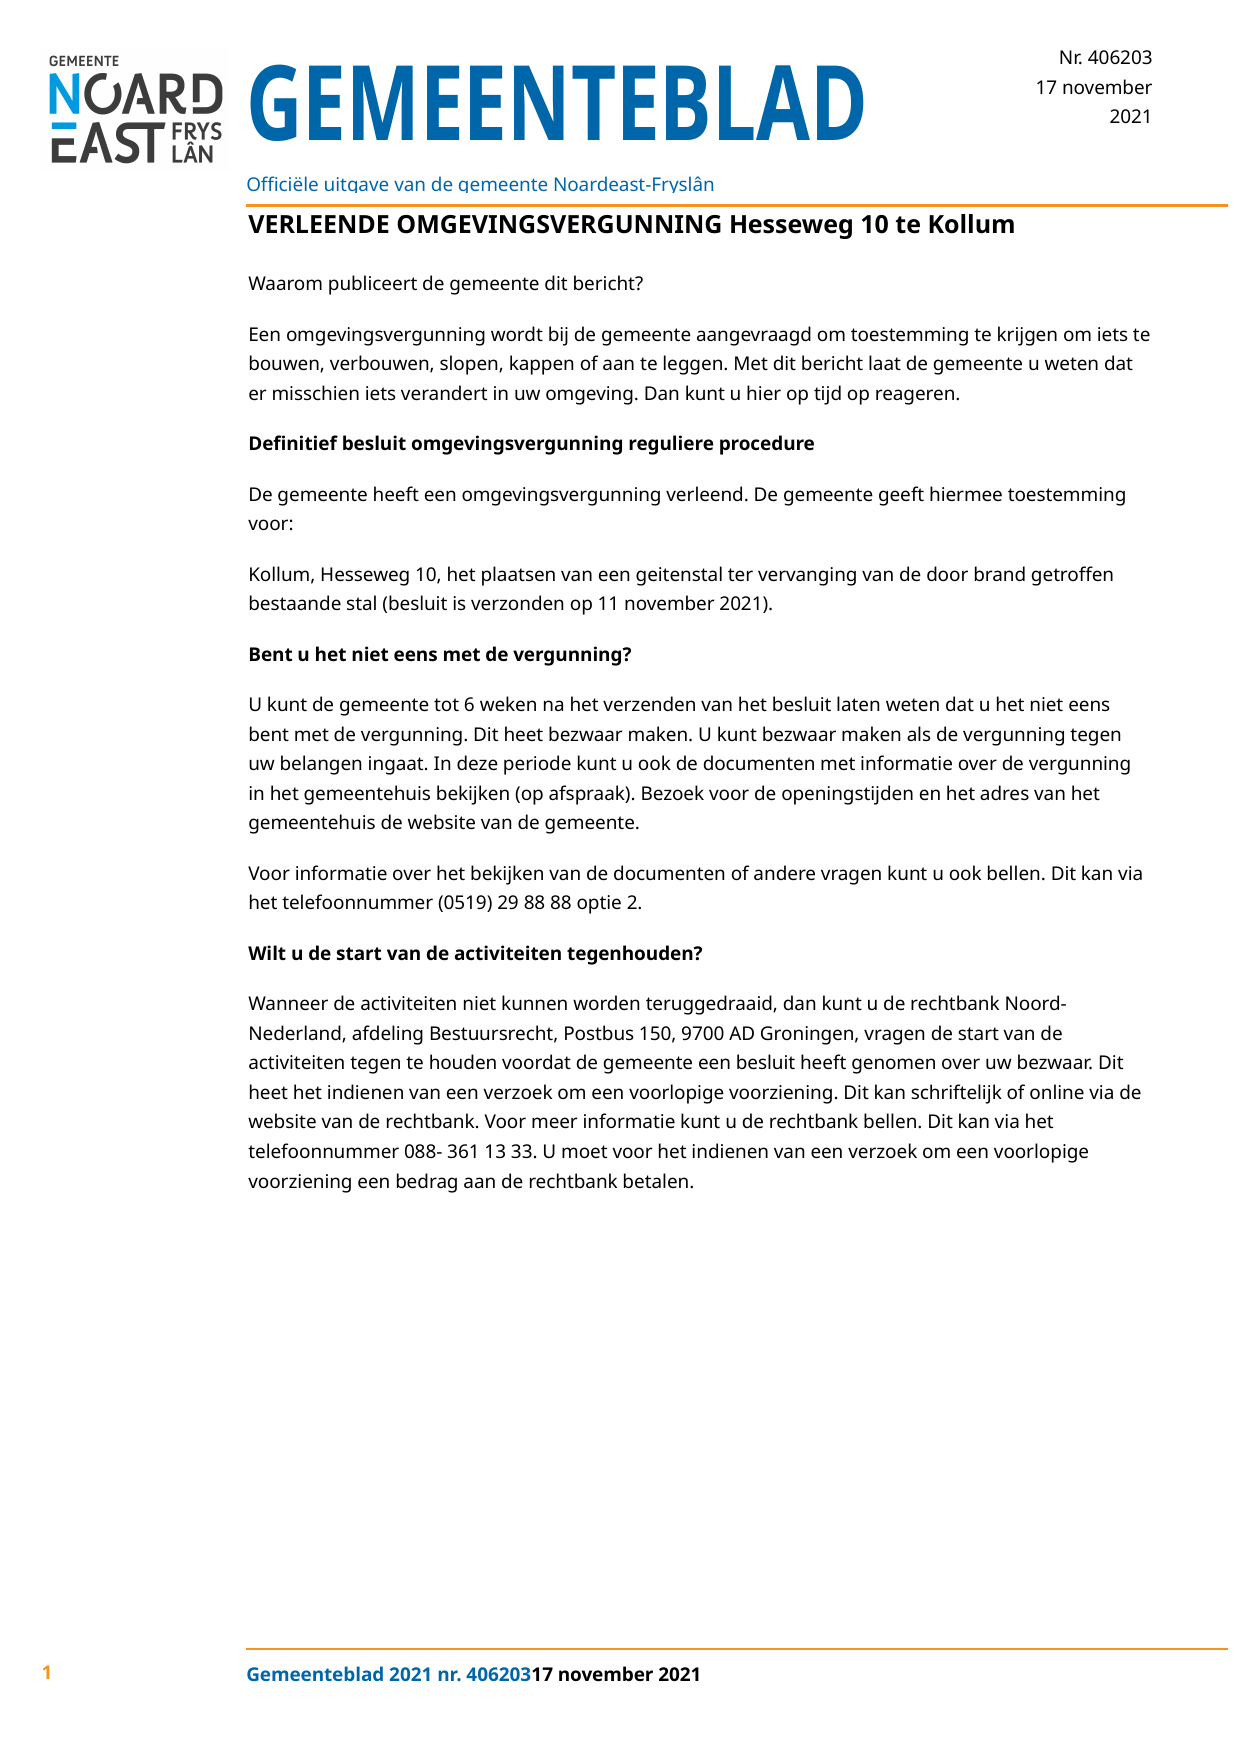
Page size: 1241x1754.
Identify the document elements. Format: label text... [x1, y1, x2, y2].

text Bent u het niet eens met de vergunning? [248, 641, 1152, 666]
picture [41, 47, 231, 172]
text Voor informatie over het bekijken van de documenten of andere vragen kunt u ook bellen. Dit kan via het telefoonnummer (0519) 29 88 88 optie 2. [248, 860, 1152, 915]
text De gemeente heeft een omgevingsvergunning verleend. De gemeente geeft hiermee toestemming voor: [248, 481, 1152, 536]
text Wanneer de activiteiten niet kunnen worden teruggedraaid, dan kunt u de rechtbank Noord-Nederland, afdeling Bestuursrecht, Postbus 150, 9700 AD Groningen, vragen de start van de activiteiten tegen te houden voordat de gemeente een besluit heeft genomen over uw bezwaar. Dit heet het indienen van een verzoek om een voorlopige voorziening. Dit kan schriftelijk of online via de website van de rechtbank. Voor meer informatie kunt u de rechtbank bellen. Dit kan via het telefoonnummer 088- 361 13 33. U moet voor het indienen van een verzoek om een voorlopige voorziening een bedrag aan de rechtbank betalen. [248, 990, 1152, 1193]
text VERLEENDE OMGEVINGSVERGUNNING Hesseweg 10 te Kollum [248, 207, 1152, 241]
text Wilt u de start van de activiteiten tegenhouden? [248, 940, 1152, 966]
text Kollum, Hesseweg 10, het plaatsen van een geitenstal ter vervanging van de door brand getroffen bestaande stal (besluit is verzonden op 11 november 2021). [248, 561, 1152, 616]
text U kunt de gemeente tot 6 weken na het verzenden van het besluit laten weten dat u het niet eens bent met de vergunning. Dit heet bezwaar maken. U kunt bezwaar maken als de vergunning tegen uw belangen ingaat. In deze periode kunt u ook de documenten met informatie over de vergunning in het gemeentehuis bekijken (op afspraak). Bezoek voor de openingstijden en het adres van het gemeentehuis de website van de gemeente. [248, 691, 1152, 835]
text Definitief besluit omgevingsvergunning reguliere procedure [248, 430, 1152, 456]
text Waarom publiceert de gemeente dit bericht? [248, 270, 1152, 296]
text Een omgevingsvergunning wordt bij de gemeente aangevraagd om toestemming te krijgen om iets te bouwen, verbouwen, slopen, kappen of aan te leggen. Met dit bericht laat de gemeente u weten dat er misschien iets verandert in uw omgeving. Dan kunt u hier op tijd op reageren. [248, 321, 1152, 406]
